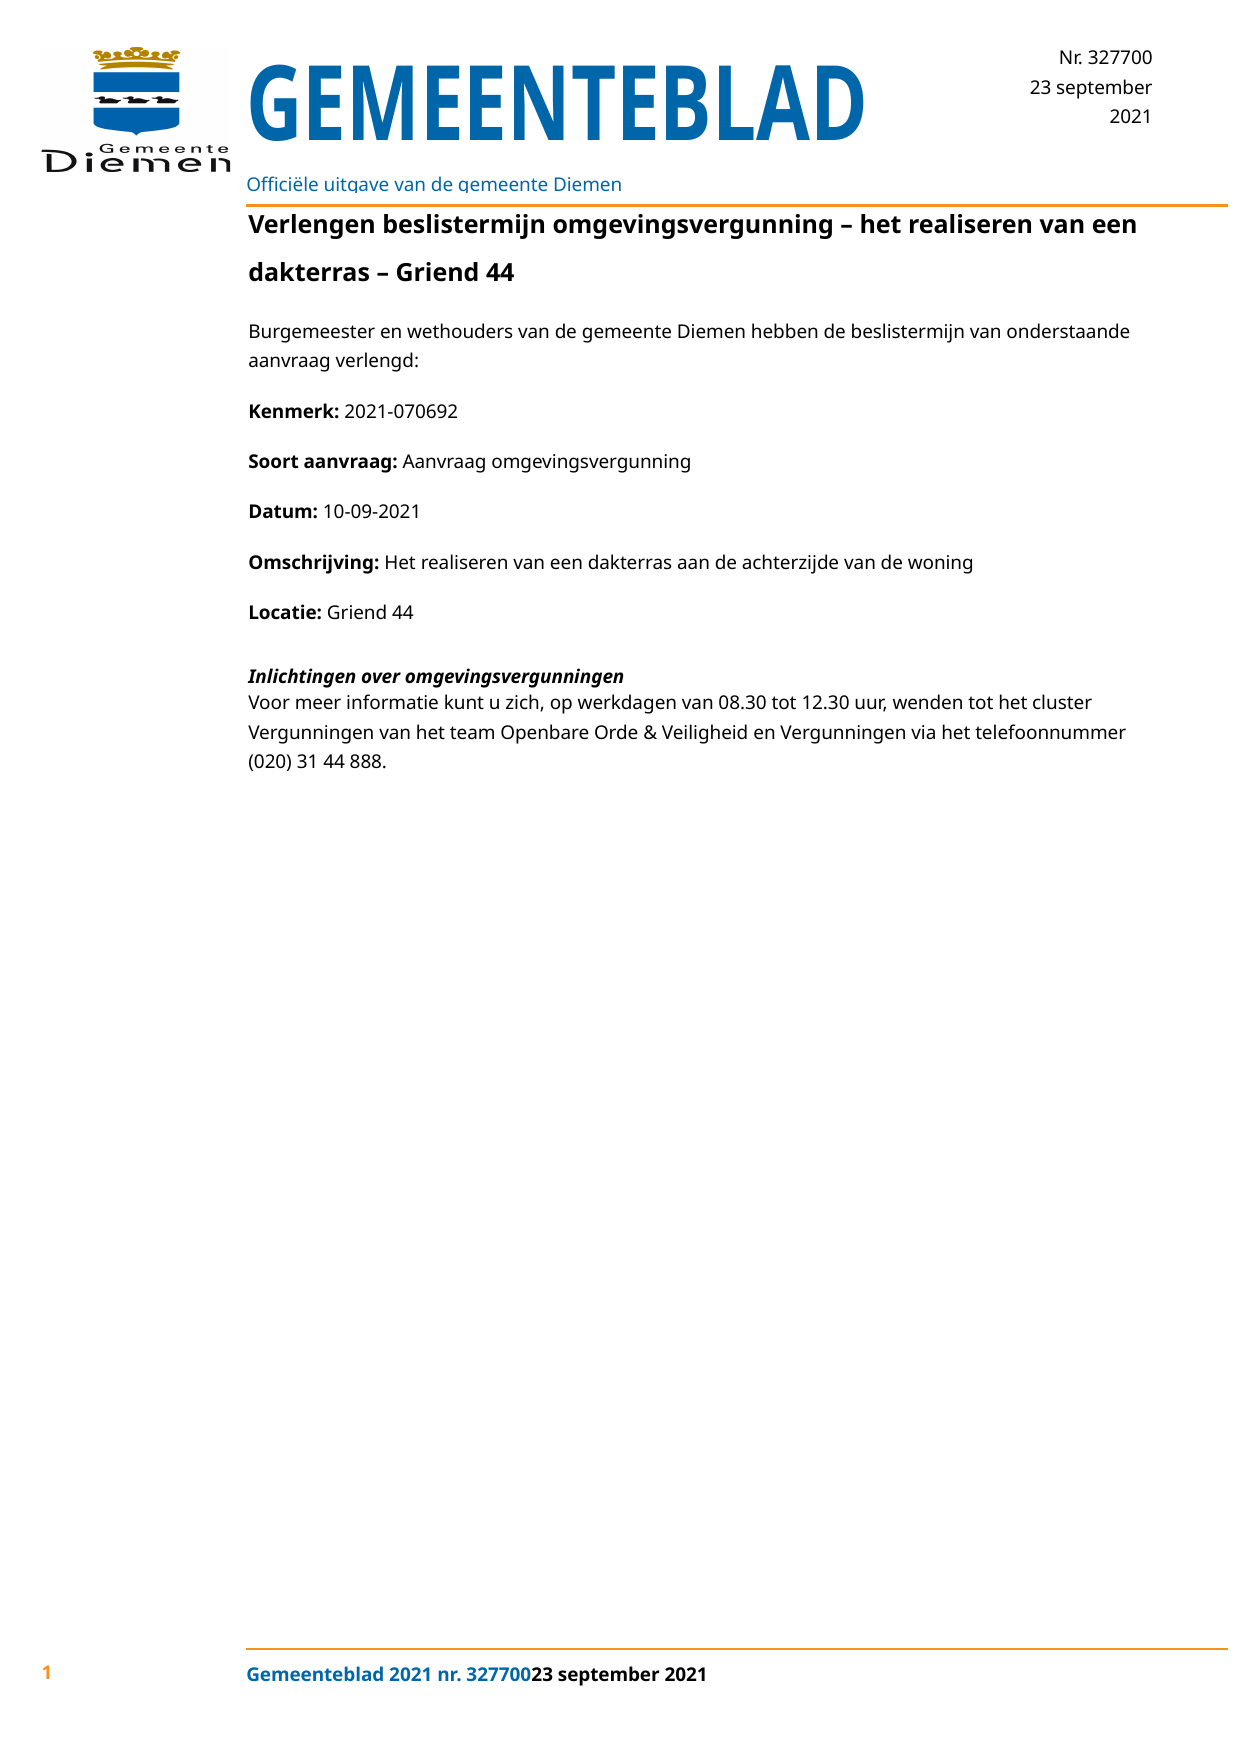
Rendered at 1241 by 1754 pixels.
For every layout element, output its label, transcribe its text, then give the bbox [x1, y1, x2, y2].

text Verlengen beslistermijn omgevingsvergunning – het realiseren van een dakterras – Griend 44 [248, 207, 1152, 288]
text Soort aanvraag: Aanvraag omgevingsvergunning [248, 448, 1152, 474]
text Kenmerk: 2021-070692 [248, 398, 1152, 424]
text Voor meer informatie kunt u zich, op werkdagen van 08.30 tot 12.30 uur, wenden tot het cluster Vergunningen van het team Openbare Orde & Veiligheid en Vergunningen via het telefoonnummer (020) 31 44 888. [248, 689, 1152, 774]
text Datum: 10-09-2021 [248, 499, 1152, 524]
text Burgemeester en wethouders van de gemeente Diemen hebben de beslistermijn van onderstaande aanvraag verlengd: [248, 318, 1152, 373]
text Inlichtingen over omgevingsvergunningen [248, 663, 1152, 689]
text Locatie: Griend 44 [248, 599, 1152, 625]
text Omschrijving: Het realiseren van een dakterras aan de achterzijde van de woning [248, 549, 1152, 575]
picture [41, 47, 231, 172]
